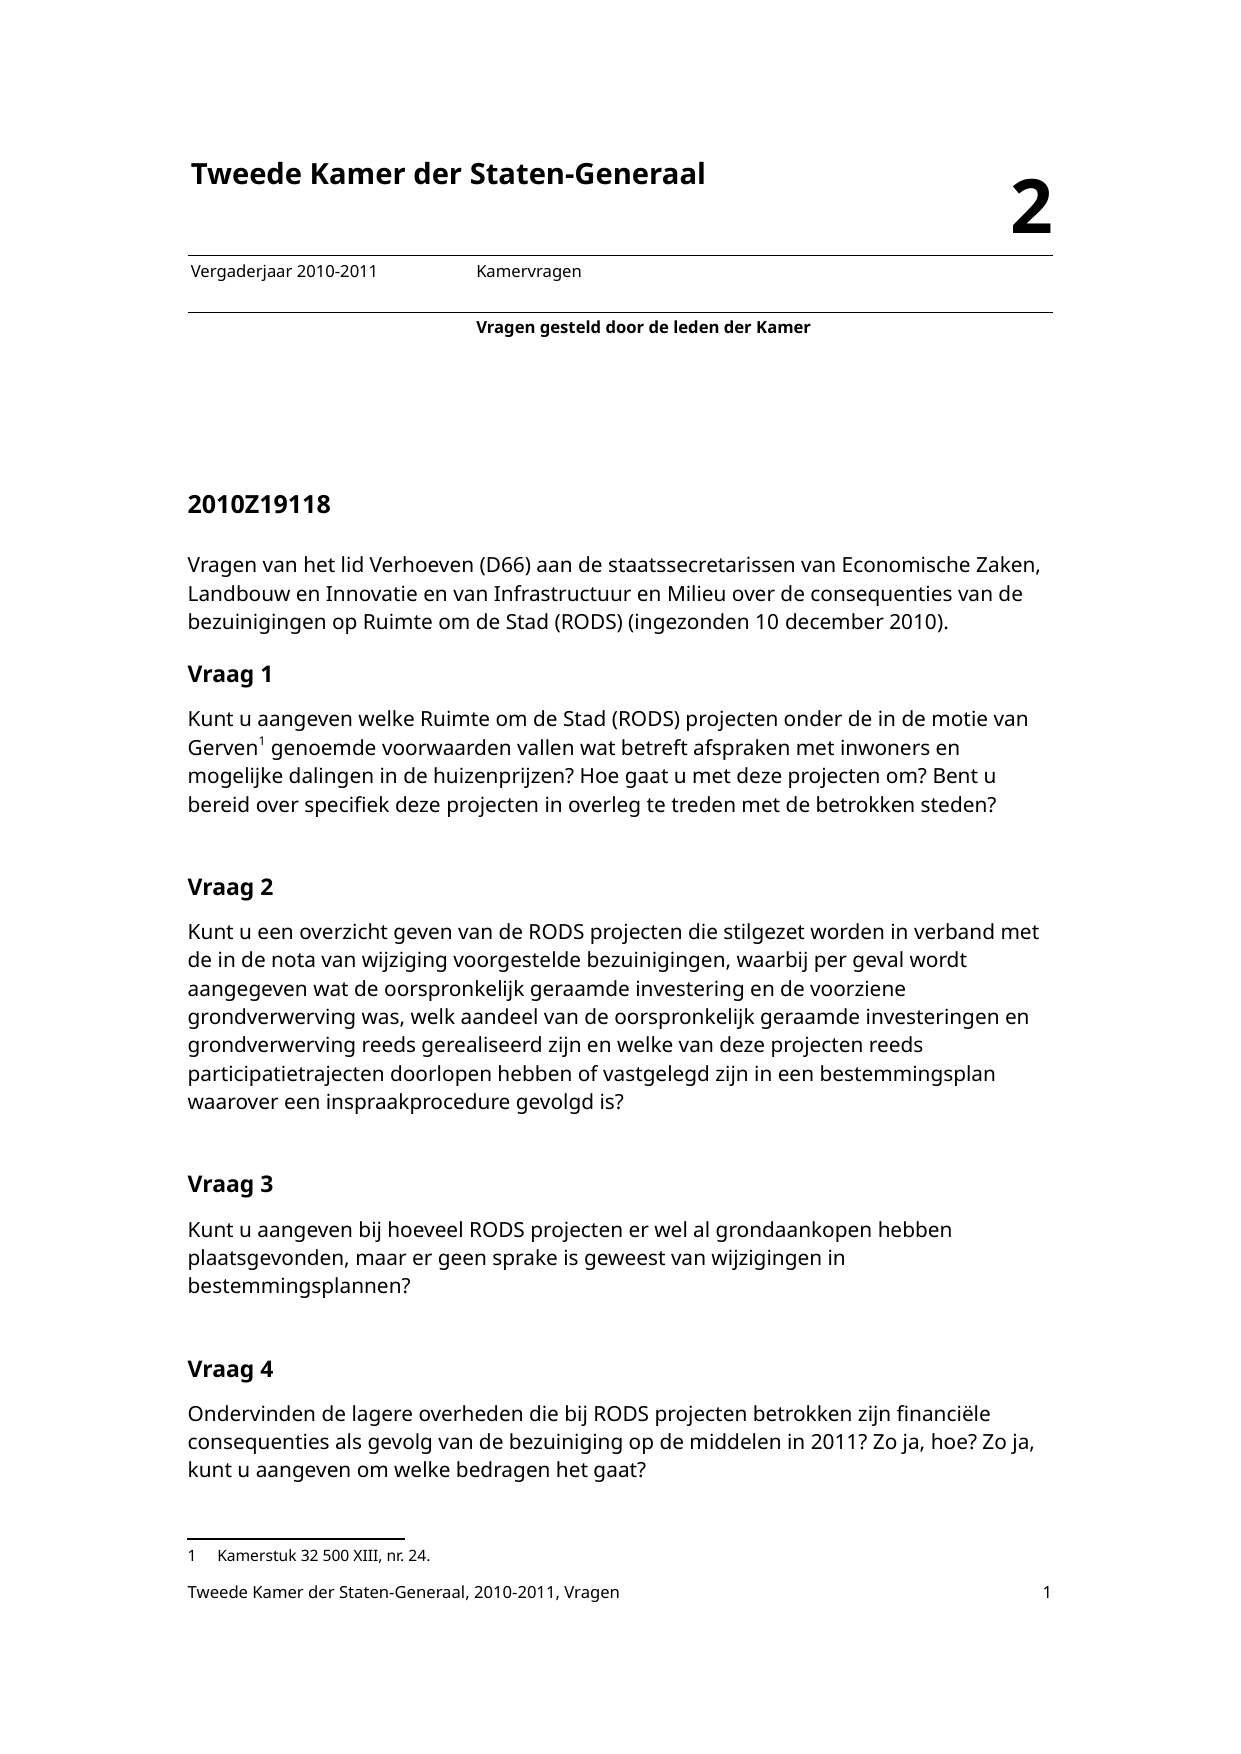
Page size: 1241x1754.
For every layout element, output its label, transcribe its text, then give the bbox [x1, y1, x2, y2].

table_cell Kamervragen [473, 256, 1053, 312]
table_header Tweede Kamer der Staten-Generaal [188, 150, 879, 255]
text Kunt u aangeven bij hoeveel RODS projecten er wel al grondaankopen hebben plaatsgevonden, maar er geen sprake is geweest van wijzigingen in bestemmingsplannen? [187, 1215, 1053, 1300]
text Ondervinden de lagere overheden die bij RODS projecten betrokken zijn financiële consequenties als gevolg van de bezuiniging op de middelen in 2011? Zo ja, hoe? Zo ja, kunt u aangeven om welke bedragen het gaat? [187, 1399, 1053, 1484]
text Vragen van het lid Verhoeven (D66) aan de staatssecretarissen van Economische Zaken, Landbouw en Innovatie en van Infrastructuur en Milieu over de consequenties van de bezuinigingen op Ruimte om de Stad (RODS) (ingezonden 10 december 2010). [187, 550, 1053, 636]
table_cell Vragen gesteld door de leden der Kamer [473, 313, 1053, 339]
text 2010Z19118 [187, 487, 1053, 521]
text Kamerstuk 32 500 XIII, nr. 24. [187, 1538, 1053, 1566]
subtitle Vraag 3 [187, 1168, 1053, 1200]
subtitle Vraag 4 [187, 1352, 1053, 1384]
subtitle Vraag 1 [187, 658, 1053, 689]
text Kunt u aangeven welke Ruimte om de Stad (RODS) projecten onder de in de motie van Gerven genoemde voorwaarden vallen wat betreft afspraken met inwoners en mogelijke dalingen in de huizenprijzen? Hoe gaat u met deze projecten om? Bent u bereid over specifiek deze projecten in overleg te treden met de betrokken steden? [187, 704, 1053, 818]
subtitle Vraag 2 [187, 871, 1053, 902]
table_cell [188, 313, 473, 339]
text Kunt u een overzicht geven van de RODS projecten die stilgezet worden in verband met de in de nota van wijziging voorgestelde bezuinigingen, waarbij per geval wordt aangegeven wat de oorspronkelijk geraamde investering en de voorziene grondverwerving was, welk aandeel van de oorspronkelijk geraamde investeringen en grondverwerving reeds gerealiseerd zijn en welke van deze projecten reeds participatietrajecten doorlopen hebben of vastgelegd zijn in een bestemmingsplan waarover een inspraakprocedure gevolgd is? [187, 917, 1053, 1116]
table_header 2 [880, 150, 1053, 255]
table_cell Vergaderjaar 2010-2011 [188, 256, 473, 312]
